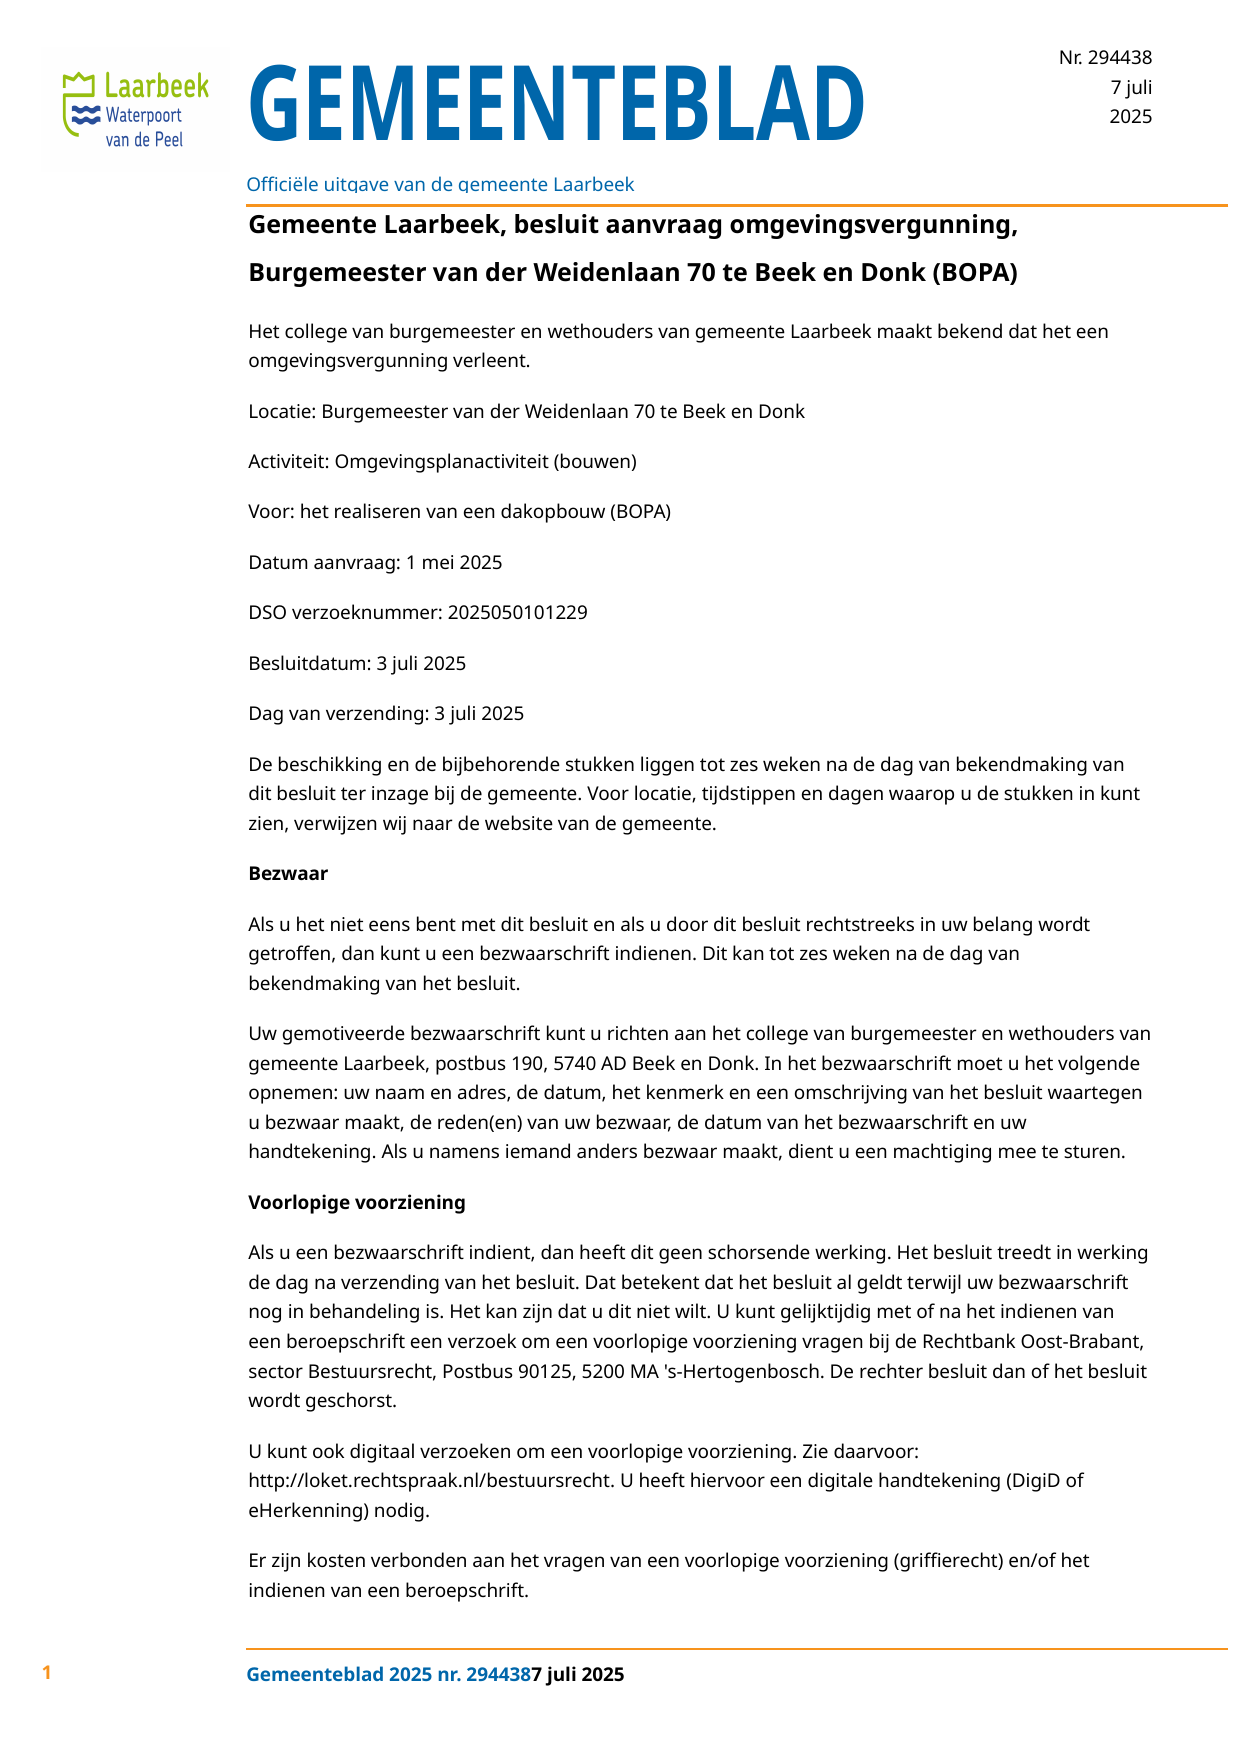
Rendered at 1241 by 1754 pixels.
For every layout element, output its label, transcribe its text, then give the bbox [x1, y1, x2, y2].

text Datum aanvraag: 1 mei 2025 [248, 549, 1152, 575]
text Er zijn kosten verbonden aan het vragen van een voorlopige voorziening (griffierecht) en/of het indienen van een beroepschrift. [248, 1547, 1152, 1603]
text Activiteit: Omgevingsplanactiviteit (bouwen) [248, 448, 1152, 474]
text Uw gemotiveerde bezwaarschrift kunt u richten aan het college van burgemeester en wethouders van gemeente Laarbeek, postbus 190, 5740 AD Beek en Donk. In het bezwaarschrift moet u het volgende opnemen: uw naam en adres, de datum, het kenmerk en een omschrijving van het besluit waartegen u bezwaar maakt, de reden(en) van uw bezwaar, de datum van het bezwaarschrift en uw handtekening. Als u namens iemand anders bezwaar maakt, dient u een machtiging mee te sturen. [248, 1020, 1152, 1164]
text Dag van verzending: 3 juli 2025 [248, 700, 1152, 726]
text DSO verzoeknummer: 2025050101229 [248, 599, 1152, 625]
text Locatie: Burgemeester van der Weidenlaan 70 te Beek en Donk [248, 398, 1152, 424]
text De beschikking en de bijbehorende stukken liggen tot zes weken na de dag van bekendmaking van dit besluit ter inzage bij de gemeente. Voor locatie, tijdstippen en dagen waarop u de stukken in kunt zien, verwijzen wij naar de website van de gemeente. [248, 751, 1152, 836]
text Besluitdatum: 3 juli 2025 [248, 650, 1152, 676]
text Bezwaar [248, 860, 1152, 886]
text Het college van burgemeester en wethouders van gemeente Laarbeek maakt bekend dat het een omgevingsvergunning verleent. [248, 318, 1152, 373]
picture [41, 47, 231, 172]
text Als u het niet eens bent met dit besluit en als u door dit besluit rechtstreeks in uw belang wordt getroffen, dan kunt u een bezwaarschrift indienen. Dit kan tot zes weken na de dag van bekendmaking van het besluit. [248, 911, 1152, 996]
text Gemeente Laarbeek, besluit aanvraag omgevingsvergunning, Burgemeester van der Weidenlaan 70 te Beek en Donk (BOPA) [248, 207, 1152, 288]
text U kunt ook digitaal verzoeken om een voorlopige voorziening. Zie daarvoor: http://loket.rechtspraak.nl/bestuursrecht. U heeft hiervoor een digitale handtekening (DigiD of eHerkenning) nodig. [248, 1438, 1152, 1523]
text Als u een bezwaarschrift indient, dan heeft dit geen schorsende werking. Het besluit treedt in werking de dag na verzending van het besluit. Dat betekent dat het besluit al geldt terwijl uw bezwaarschrift nog in behandeling is. Het kan zijn dat u dit niet wilt. U kunt gelijktijdig met of na het indienen van een beroepschrift een verzoek om een voorlopige voorziening vragen bij de Rechtbank Oost-Brabant, sector Bestuursrecht, Postbus 90125, 5200 MA 's‑Hertogenbosch. De rechter besluit dan of het besluit wordt geschorst. [248, 1239, 1152, 1413]
text Voorlopige voorziening [248, 1189, 1152, 1215]
text Voor: het realiseren van een dakopbouw (BOPA) [248, 499, 1152, 524]
